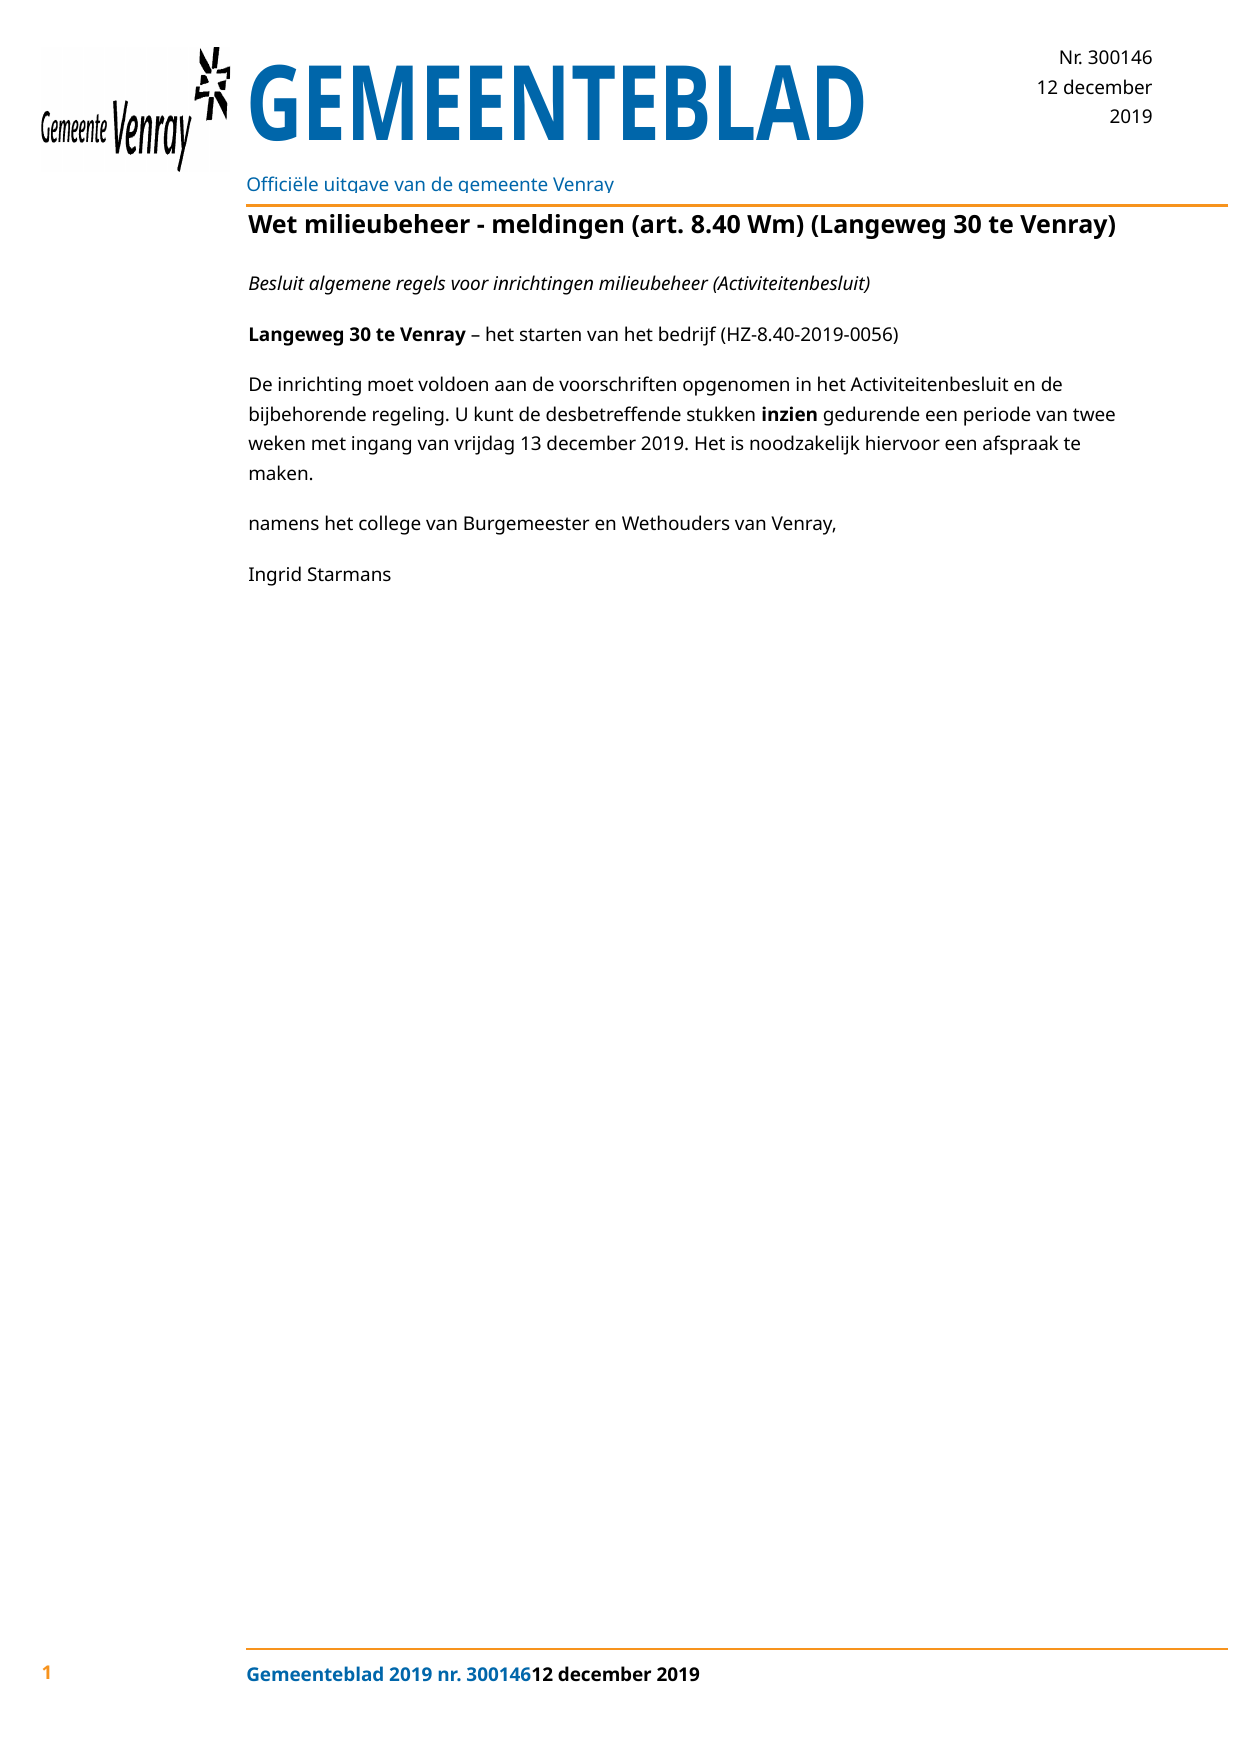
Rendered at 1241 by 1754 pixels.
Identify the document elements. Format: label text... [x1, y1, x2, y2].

picture [41, 47, 231, 172]
text namens het college van Burgemeester en Wethouders van Venray, [248, 510, 1152, 536]
text Wet milieubeheer - meldingen (art. 8.40 Wm) (Langeweg 30 te Venray) [248, 207, 1152, 241]
text Besluit algemene regels voor inrichtingen milieubeheer (Activiteitenbesluit) [248, 270, 1152, 296]
text De inrichting moet voldoen aan de voorschriften opgenomen in het Activiteitenbesluit en de bijbehorende regeling. U kunt de desbetreffende stukken inzien gedurende een periode van twee weken met ingang van vrijdag 13 december 2019. Het is noodzakelijk hiervoor een afspraak te maken. [248, 371, 1152, 486]
text Langeweg 30 te Venray – het starten van het bedrijf (HZ-8.40-2019-0056) [248, 321, 1152, 346]
text Ingrid Starmans [248, 561, 1152, 586]
